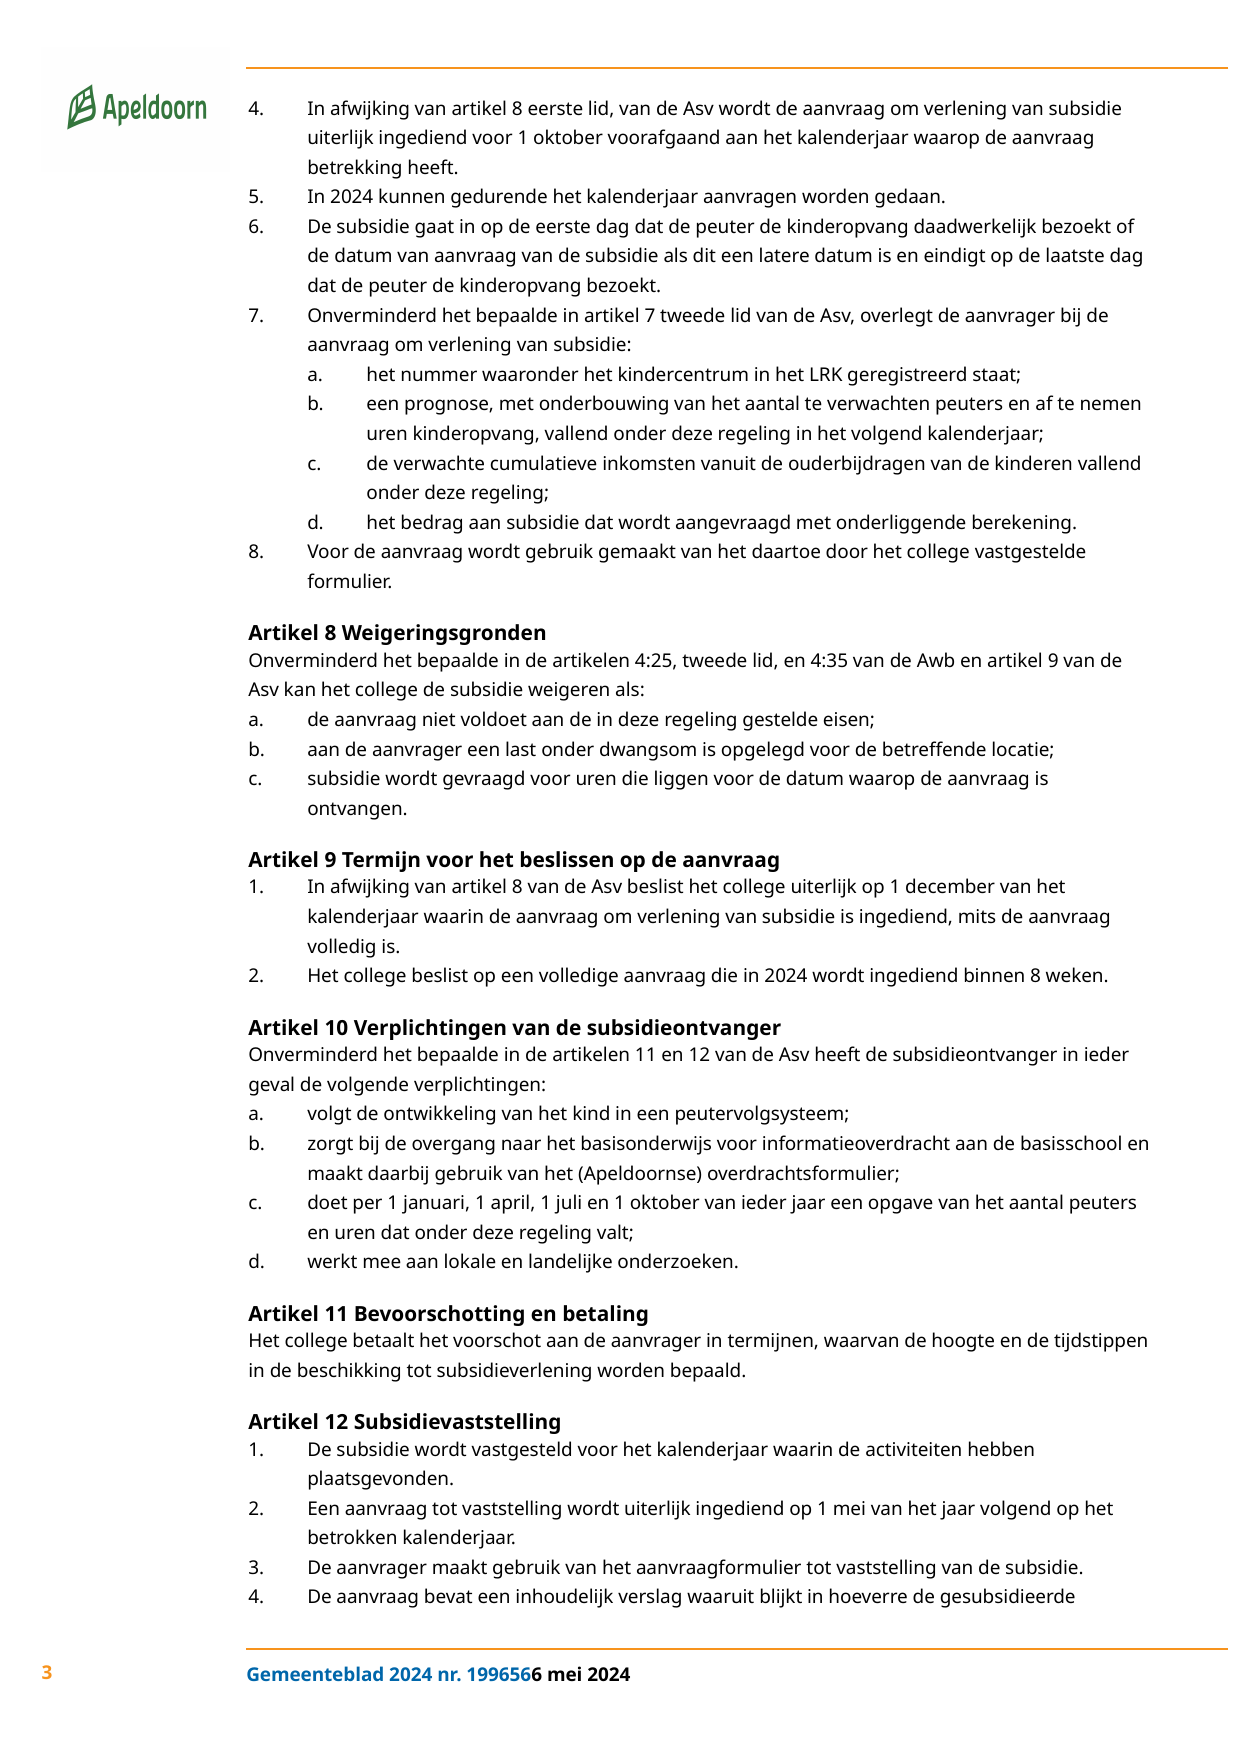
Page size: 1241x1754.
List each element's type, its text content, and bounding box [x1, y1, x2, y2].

list De aanvrager maakt gebruik van het aanvraagformulier tot vaststelling van de subsidie. [248, 1554, 1152, 1580]
list De aanvraag bevat een inhoudelijk verslag waaruit blijkt in hoeverre de gesubsidieerde [248, 1584, 1152, 1609]
text Artikel 11 Bevoorschotting en betaling [248, 1299, 1152, 1327]
list De subsidie wordt vastgesteld voor het kalenderjaar waarin de activiteiten hebben plaatsgevonden. [248, 1436, 1152, 1491]
list de verwachte cumulatieve inkomsten vanuit de ouderbijdragen van de kinderen vallend onder deze regeling; [307, 450, 1152, 505]
list subsidie wordt gevraagd voor uren die liggen voor de datum waarop de aanvraag is ontvangen. [248, 765, 1152, 821]
list Onverminderd het bepaalde in artikel 7 tweede lid van de Asv, overlegt de aanvrager bij de aanvraag om verlening van subsidie: [248, 302, 1152, 357]
text Artikel 9 Termijn voor het beslissen op de aanvraag [248, 845, 1152, 874]
list In afwijking van artikel 8 van de Asv beslist het college uiterlijk op 1 december van het kalenderjaar waarin de aanvraag om verlening van subsidie is ingediend, mits de aanvraag volledig is. [248, 874, 1152, 959]
list een prognose, met onderbouwing van het aantal te verwachten peuters en af te nemen uren kinderopvang, vallend onder deze regeling in het volgend kalenderjaar; [307, 391, 1152, 446]
list Het college beslist op een volledige aanvraag die in 2024 wordt ingediend binnen 8 weken. [248, 962, 1152, 988]
list het nummer waaronder het kindercentrum in het LRK geregistreerd staat; [307, 361, 1152, 387]
list volgt de ontwikkeling van het kind in een peutervolgsysteem; [248, 1101, 1152, 1126]
list doet per 1 januari, 1 april, 1 juli en 1 oktober van ieder jaar een opgave van het aantal peuters en uren dat onder deze regeling valt; [248, 1189, 1152, 1244]
picture [41, 47, 231, 172]
list de aanvraag niet voldoet aan de in deze regeling gestelde eisen; [248, 706, 1152, 732]
list werkt mee aan lokale en landelijke onderzoeken. [248, 1248, 1152, 1274]
text Artikel 10 Verplichtingen van de subsidieontvanger [248, 1013, 1152, 1041]
list Voor de aanvraag wordt gebruik gemaakt van het daartoe door het college vastgestelde formulier. [248, 538, 1152, 594]
list het bedrag aan subsidie dat wordt aangevraagd met onderliggende berekening. [307, 509, 1152, 535]
list zorgt bij de overgang naar het basisonderwijs voor informatieoverdracht aan de basisschool en maakt daarbij gebruik van het (Apeldoornse) overdrachtsformulier; [248, 1130, 1152, 1185]
text Onverminderd het bepaalde in de artikelen 11 en 12 van de Asv heeft de subsidieontvanger in ieder geval de volgende verplichtingen: [248, 1041, 1152, 1097]
list Een aanvraag tot vaststelling wordt uiterlijk ingediend op 1 mei van het jaar volgend op het betrokken kalenderjaar. [248, 1495, 1152, 1550]
list De subsidie gaat in op de eerste dag dat de peuter de kinderopvang daadwerkelijk bezoekt of de datum van aanvraag van de subsidie als dit een latere datum is en eindigt op de laatste dag dat de peuter de kinderopvang bezoekt. [248, 213, 1152, 298]
list In afwijking van artikel 8 eerste lid, van de Asv wordt de aanvraag om verlening van subsidie uiterlijk ingediend voor 1 oktober voorafgaand aan het kalenderjaar waarop de aanvraag betrekking heeft. [248, 95, 1152, 180]
list aan de aanvrager een last onder dwangsom is opgelegd voor de betreffende locatie; [248, 736, 1152, 761]
text Het college betaalt het voorschot aan de aanvrager in termijnen, waarvan de hoogte en de tijdstippen in de beschikking tot subsidieverlening worden bepaald. [248, 1327, 1152, 1383]
text Artikel 8 Weigeringsgronden [248, 618, 1152, 647]
text Onverminderd het bepaalde in de artikelen 4:25, tweede lid, en 4:35 van de Awb en artikel 9 van de Asv kan het college de subsidie weigeren als: [248, 647, 1152, 702]
list In 2024 kunnen gedurende het kalenderjaar aanvragen worden gedaan. [248, 183, 1152, 209]
text Artikel 12 Subsidievaststelling [248, 1407, 1152, 1436]
